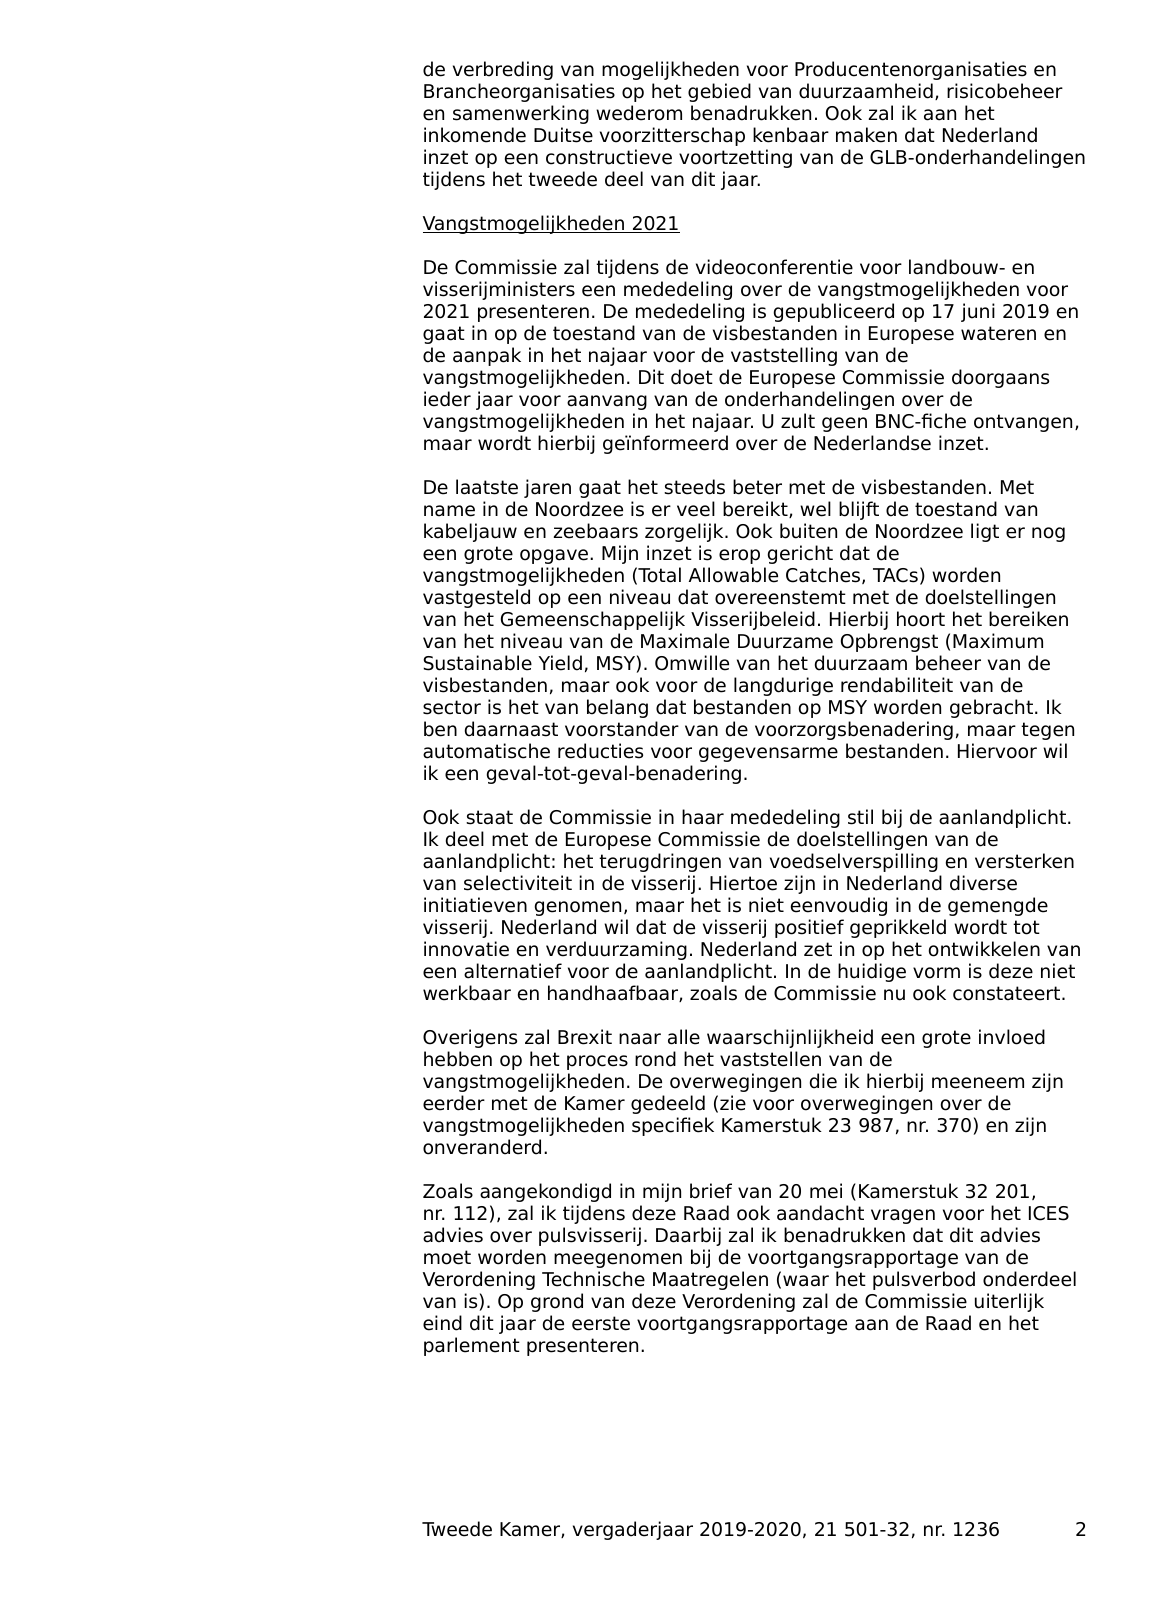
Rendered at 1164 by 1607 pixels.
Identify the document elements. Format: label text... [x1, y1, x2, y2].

subtitle Vangstmogelijkheden 2021 [422, 213, 1087, 235]
text Overigens zal Brexit naar alle waarschijnlijkheid een grote invloed hebben op het proces rond het vaststellen van de vangstmogelijkheden. De overwegingen die ik hierbij meeneem zijn eerder met de Kamer gedeeld (zie voor overwegingen over de vangstmogelijkheden specifiek Kamerstuk 23 987, nr. 370) en zijn onveranderd. [422, 1027, 1087, 1159]
text Ook staat de Commissie in haar mededeling stil bij de aanlandplicht. Ik deel met de Europese Commissie de doelstellingen van de aanlandplicht: het terugdringen van voedselverspilling en versterken van selectiviteit in de visserij. Hiertoe zijn in Nederland diverse initiatieven genomen, maar het is niet eenvoudig in de gemengde visserij. Nederland wil dat de visserij positief geprikkeld wordt tot innovatie en verduurzaming. Nederland zet in op het ontwikkelen van een alternatief voor de aanlandplicht. In de huidige vorm is deze niet werkbaar en handhaafbaar, zoals de Commissie nu ook constateert. [422, 807, 1087, 1005]
text Zoals aangekondigd in mijn brief van 20 mei (Kamerstuk 32 201, nr. 112), zal ik tijdens deze Raad ook aandacht vragen voor het ICES advies over pulsvisserij. Daarbij zal ik benadrukken dat dit advies moet worden meegenomen bij de voortgangsrapportage van de Verordening Technische Maatregelen (waar het pulsverbod onderdeel van is). Op grond van deze Verordening zal de Commissie uiterlijk eind dit jaar de eerste voortgangsrapportage aan de Raad en het parlement presenteren. [422, 1181, 1087, 1357]
text De Commissie zal tijdens de videoconferentie voor landbouw- en visserijministers een mededeling over de vangstmogelijkheden voor 2021 presenteren. De mededeling is gepubliceerd op 17 juni 2019 en gaat in op de toestand van de visbestanden in Europese wateren en de aanpak in het najaar voor de vaststelling van de vangstmogelijkheden. Dit doet de Europese Commissie doorgaans ieder jaar voor aanvang van de onderhandelingen over de vangstmogelijkheden in het najaar. U zult geen BNC-fiche ontvangen, maar wordt hierbij geïnformeerd over de Nederlandse inzet. [422, 257, 1087, 455]
text De laatste jaren gaat het steeds beter met de visbestanden. Met name in de Noordzee is er veel bereikt, wel blijft de toestand van kabeljauw en zeebaars zorgelijk. Ook buiten de Noordzee ligt er nog een grote opgave. Mijn inzet is erop gericht dat de vangstmogelijkheden (Total Allowable Catches, TACs) worden vastgesteld op een niveau dat overeenstemt met de doelstellingen van het Gemeenschappelijk Visserijbeleid. Hierbij hoort het bereiken van het niveau van de Maximale Duurzame Opbrengst (Maximum Sustainable Yield, MSY). Omwille van het duurzaam beheer van de visbestanden, maar ook voor de langdurige rendabiliteit van de sector is het van belang dat bestanden op MSY worden gebracht. Ik ben daarnaast voorstander van de voorzorgsbenadering, maar tegen automatische reducties voor gegevensarme bestanden. Hiervoor wil ik een geval-tot-geval-benadering. [422, 477, 1087, 785]
text de verbreding van mogelijkheden voor Producentenorganisaties en Brancheorganisaties op het gebied van duurzaamheid, risicobeheer en samenwerking wederom benadrukken. Ook zal ik aan het inkomende Duitse voorzitterschap kenbaar maken dat Nederland inzet op een constructieve voortzetting van de GLB-onderhandelingen tijdens het tweede deel van dit jaar. [422, 59, 1087, 191]
